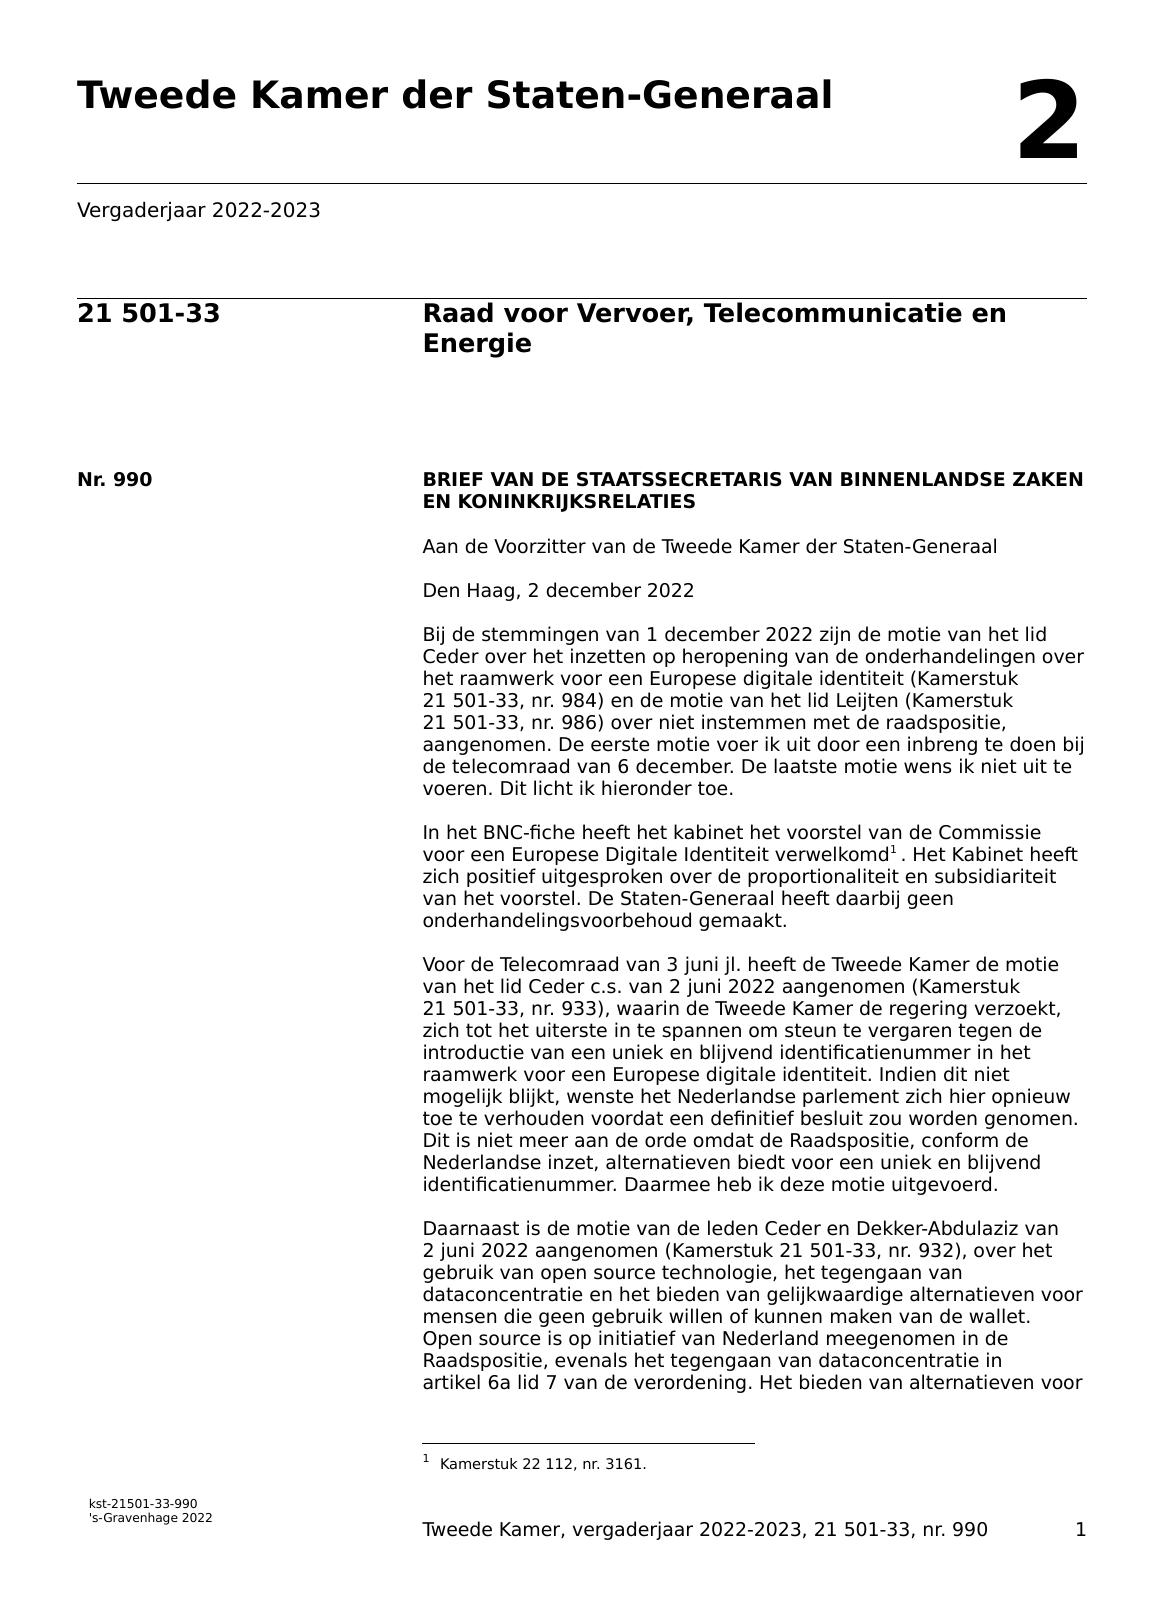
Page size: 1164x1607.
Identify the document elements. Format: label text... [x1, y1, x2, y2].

text Voor de Telecomraad van 3 juni jl. heeft de Tweede Kamer de motie van het lid Ceder c.s. van 2 juni 2022 aangenomen (Kamerstuk 21 501-33, nr. 933), waarin de Tweede Kamer de regering verzoekt, zich tot het uiterste in te spannen om steun te vergaren tegen de introductie van een uniek en blijvend identificatienummer in het raamwerk voor een Europese digitale identiteit. Indien dit niet mogelijk blijkt, wenste het Nederlandse parlement zich hier opnieuw toe te verhouden voordat een definitief besluit zou worden genomen. Dit is niet meer aan de orde omdat de Raadspositie, conform de Nederlandse inzet, alternatieven biedt voor een uniek en blijvend identificatienummer. Daarmee heb ik deze motie uitgevoerd. [422, 954, 1087, 1196]
table_cell Vergaderjaar 2022-2023 [77, 184, 1087, 298]
text kst-21501-33-990 [88, 1497, 323, 1511]
text Bij de stemmingen van 1 december 2022 zijn de motie van het lid Ceder over het inzetten op heropening van de onderhandelingen over het raamwerk voor een Europese digitale identiteit (Kamerstuk 21 501-33, nr. 984) en de motie van het lid Leijten (Kamerstuk 21 501-33, nr. 986) over niet instemmen met de raadspositie, aangenomen. De eerste motie voer ik uit door een inbreng te doen bij de telecomraad van 6 december. De laatste motie wens ik niet uit te voeren. Dit licht ik hieronder toe. [422, 624, 1087, 800]
text 's-Gravenhage 2022 [88, 1511, 323, 1525]
table_header Tweede Kamer der Staten-Generaal [77, 59, 886, 183]
subtitle Nr. 990 BRIEF VAN DE STAATSSECRETARIS VAN BINNENLANDSE ZAKEN EN KONINKRIJKSRELATIES [77, 469, 1087, 513]
text Aan de Voorzitter van de Tweede Kamer der Staten-Generaal [422, 536, 1087, 557]
text Kamerstuk 22 112, nr. 3161. [422, 1452, 1087, 1474]
table_header 2 [886, 59, 1087, 183]
text In het BNC-fiche heeft het kabinet het voorstel van de Commissie voor een Europese Digitale Identiteit verwelkomd. Het Kabinet heeft zich positief uitgesproken over de proportionaliteit en subsidiariteit van het voorstel. De Staten-Generaal heeft daarbij geen onderhandelingsvoorbehoud gemaakt. [422, 822, 1087, 932]
subtitle 21 501-33 Raad voor Vervoer, Telecommunicatie en Energie [77, 299, 1087, 358]
text Den Haag, 2 december 2022 [422, 580, 1087, 602]
text Daarnaast is de motie van de leden Ceder en Dekker-Abdulaziz van 2 juni 2022 aangenomen (Kamerstuk 21 501-33, nr. 932), over het gebruik van open source technologie, het tegengaan van dataconcentratie en het bieden van gelijkwaardige alternatieven voor mensen die geen gebruik willen of kunnen maken van de wallet. Open source is op initiatief van Nederland meegenomen in de Raadspositie, evenals het tegengaan van dataconcentratie in artikel 6a lid 7 van de verordening. Het bieden van alternatieven voor [422, 1218, 1087, 1394]
